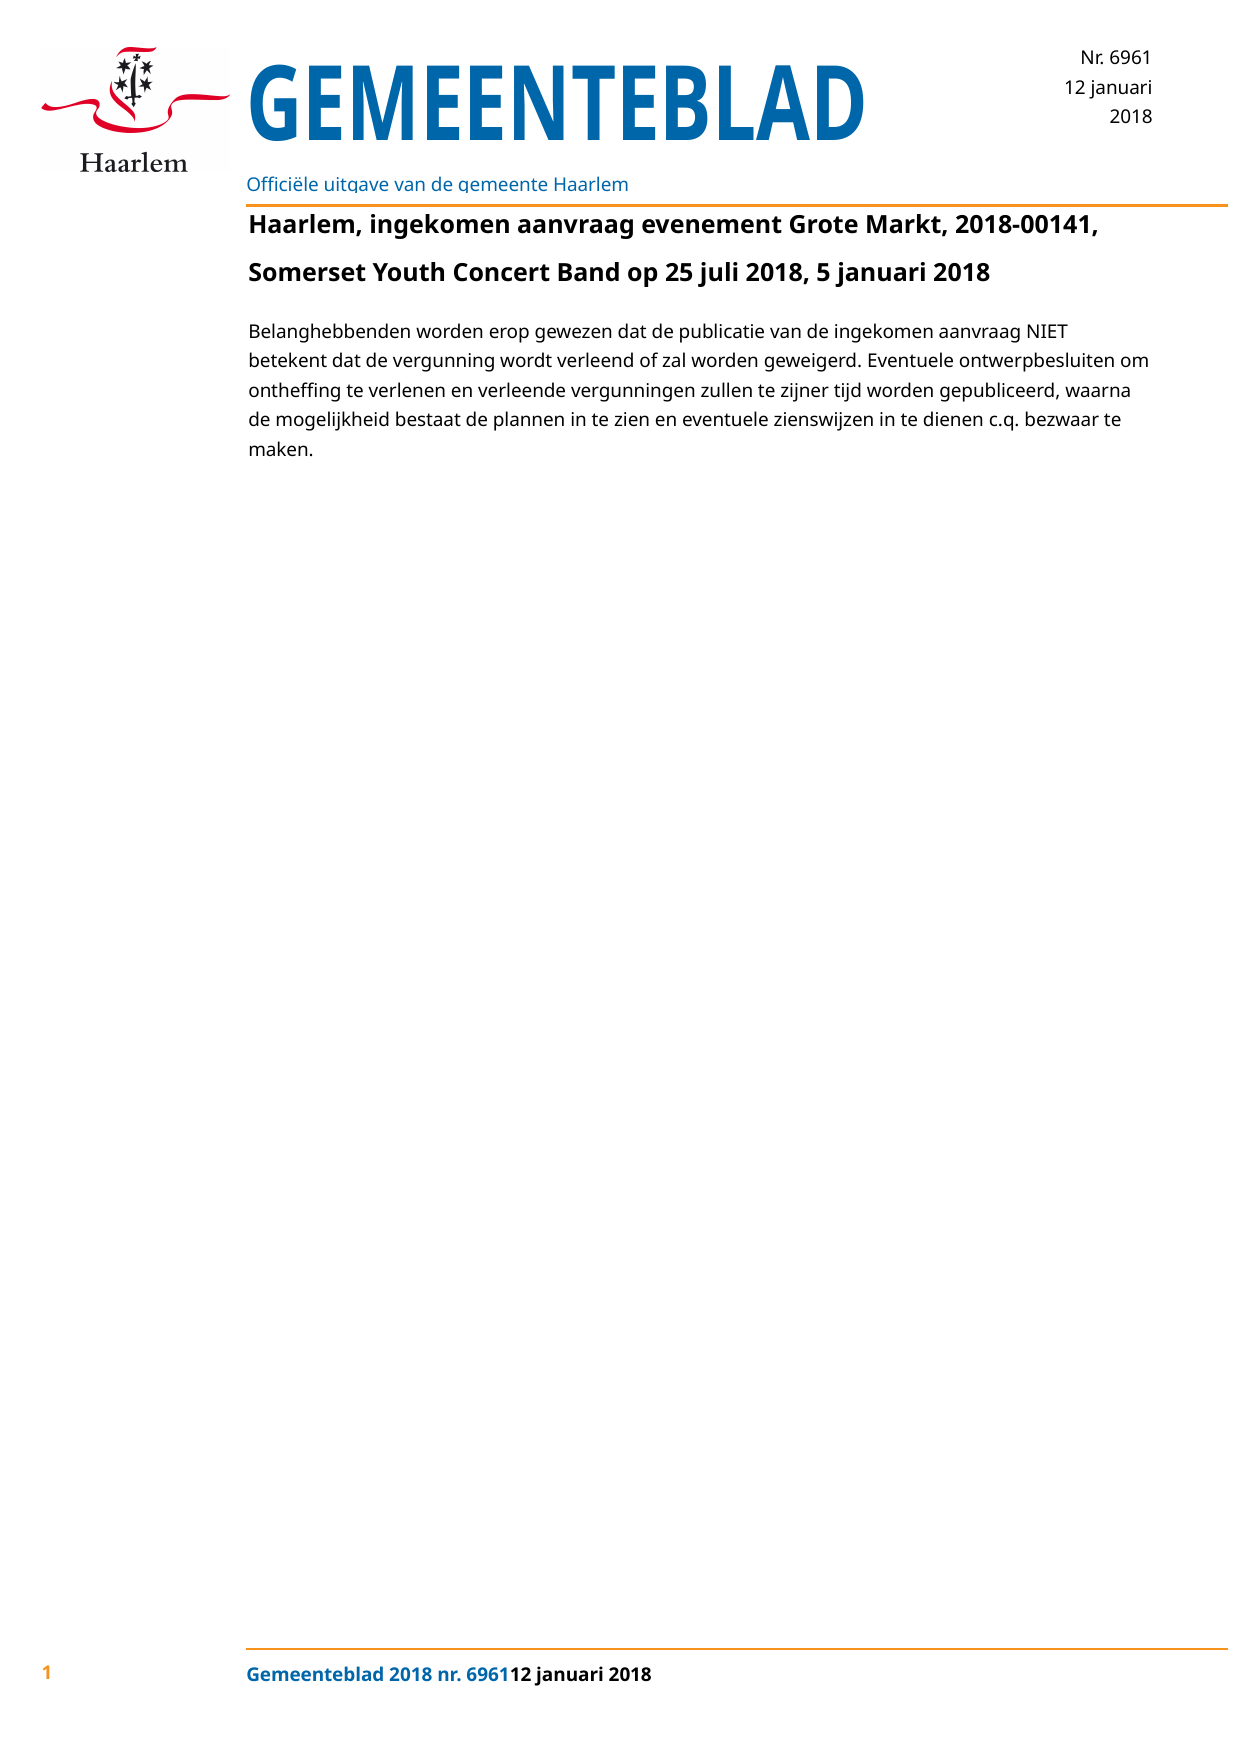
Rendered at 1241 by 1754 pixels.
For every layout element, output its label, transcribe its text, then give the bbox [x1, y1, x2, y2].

text Haarlem, ingekomen aanvraag evenement Grote Markt, 2018-00141, Somerset Youth Concert Band op 25 juli 2018, 5 januari 2018 [248, 207, 1152, 288]
text Belanghebbenden worden erop gewezen dat de publicatie van de ingekomen aanvraag NIET betekent dat de vergunning wordt verleend of zal worden geweigerd. Eventuele ontwerpbesluiten om ontheffing te verlenen en verleende vergunningen zullen te zijner tijd worden gepubliceerd, waarna de mogelijkheid bestaat de plannen in te zien en eventuele zienswijzen in te dienen c.q. bezwaar te maken. [248, 318, 1152, 462]
picture [41, 47, 231, 172]
